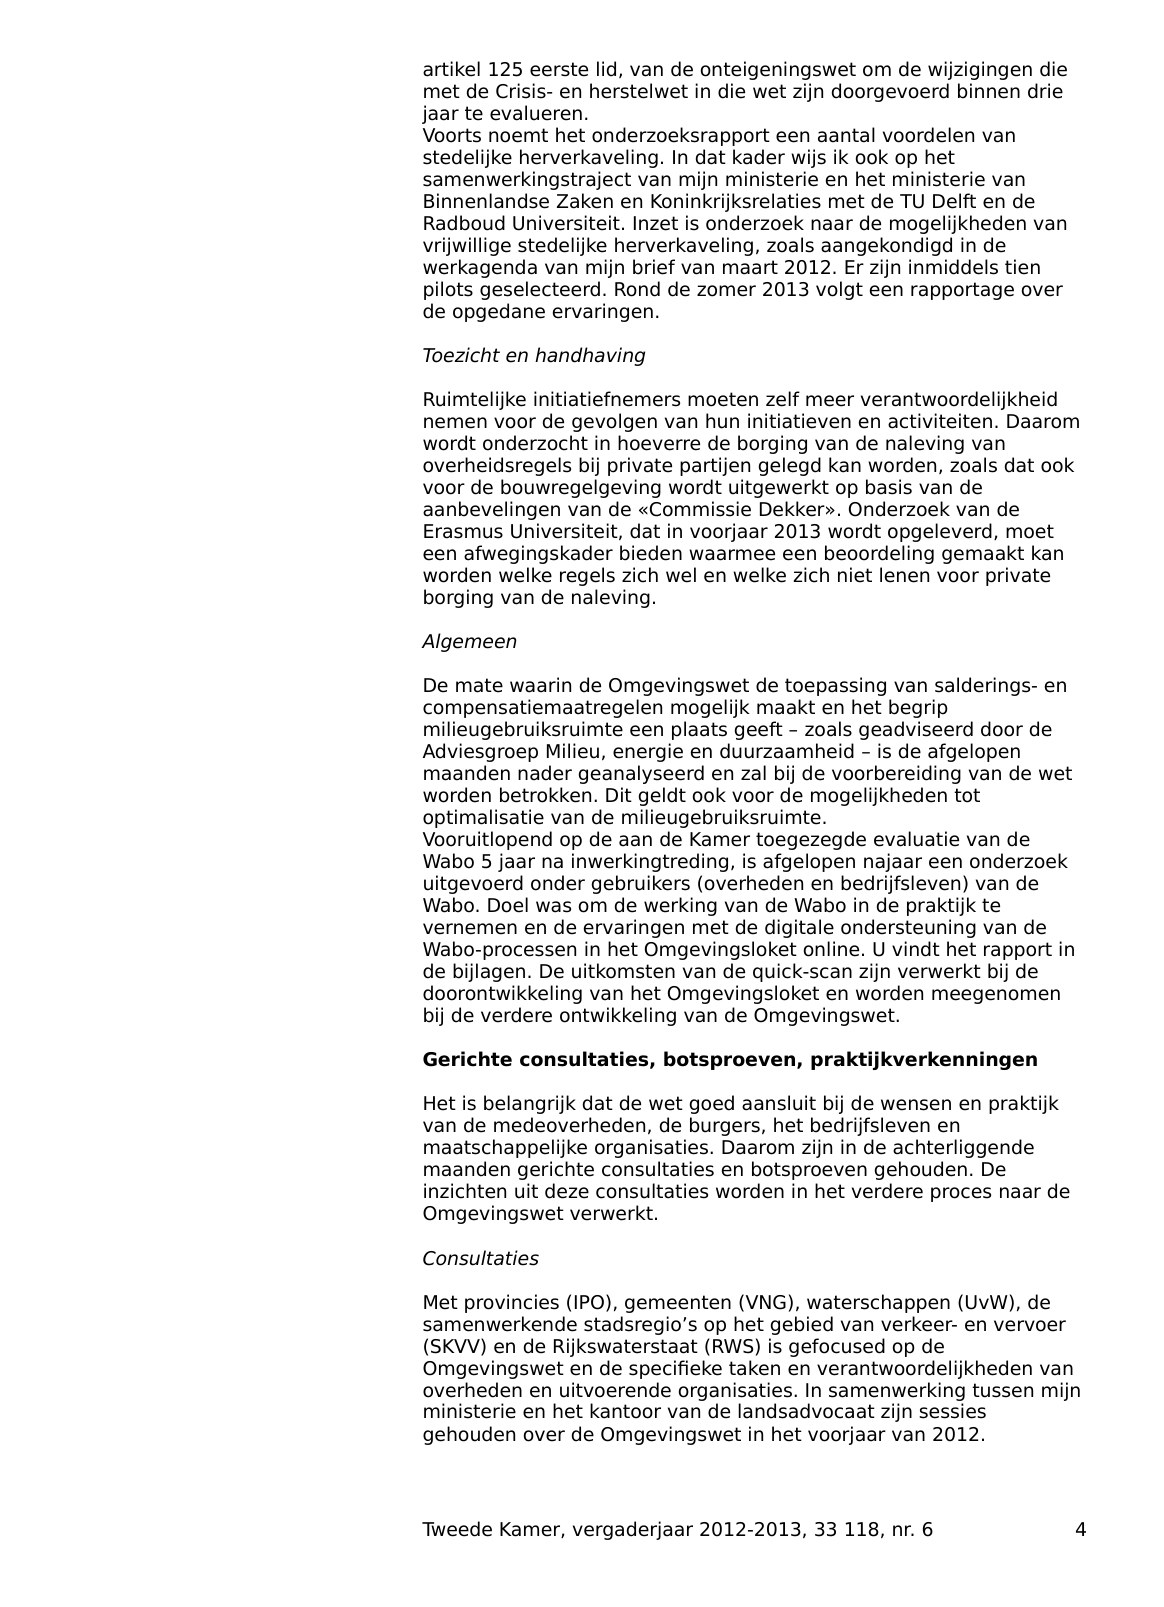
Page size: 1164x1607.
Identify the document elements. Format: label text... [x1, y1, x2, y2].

subtitle Gerichte consultaties, botsproeven, praktijkverkenningen [422, 1049, 1087, 1071]
subtitle Toezicht en handhaving [422, 345, 1087, 367]
text Voorts noemt het onderzoeksrapport een aantal voordelen van stedelijke herverkaveling. In dat kader wijs ik ook op het samenwerkingstraject van mijn ministerie en het ministerie van Binnenlandse Zaken en Koninkrijksrelaties met de TU Delft en de Radboud Universiteit. Inzet is onderzoek naar de mogelijkheden van vrijwillige stedelijke herverkaveling, zoals aangekondigd in de werkagenda van mijn brief van maart 2012. Er zijn inmiddels tien pilots geselecteerd. Rond de zomer 2013 volgt een rapportage over de opgedane ervaringen. [422, 125, 1087, 323]
text Ruimtelijke initiatiefnemers moeten zelf meer verantwoordelijkheid nemen voor de gevolgen van hun initiatieven en activiteiten. Daarom wordt onderzocht in hoeverre de borging van de naleving van overheidsregels bij private partijen gelegd kan worden, zoals dat ook voor de bouwregelgeving wordt uitgewerkt op basis van de aanbevelingen van de «Commissie Dekker». Onderzoek van de Erasmus Universiteit, dat in voorjaar 2013 wordt opgeleverd, moet een afwegingskader bieden waarmee een beoordeling gemaakt kan worden welke regels zich wel en welke zich niet lenen voor private borging van de naleving. [422, 389, 1087, 609]
subtitle Algemeen [422, 631, 1087, 653]
text artikel 125 eerste lid, van de onteigeningswet om de wijzigingen die met de Crisis- en herstelwet in die wet zijn doorgevoerd binnen drie jaar te evalueren. [422, 59, 1087, 125]
text Met provincies (IPO), gemeenten (VNG), waterschappen (UvW), de samenwerkende stadsregio’s op het gebied van verkeer- en vervoer (SKVV) en de Rijkswaterstaat (RWS) is gefocused op de Omgevingswet en de specifieke taken en verantwoordelijkheden van overheden en uitvoerende organisaties. In samenwerking tussen mijn ministerie en het kantoor van de landsadvocaat zijn sessies gehouden over de Omgevingswet in het voorjaar van 2012. [422, 1292, 1087, 1445]
text Het is belangrijk dat de wet goed aansluit bij de wensen en praktijk van de medeoverheden, de burgers, het bedrijfsleven en maatschappelijke organisaties. Daarom zijn in de achterliggende maanden gerichte consultaties en botsproeven gehouden. De inzichten uit deze consultaties worden in het verdere proces naar de Omgevingswet verwerkt. [422, 1093, 1087, 1225]
subtitle Consultaties [422, 1247, 1087, 1269]
text Vooruitlopend op de aan de Kamer toegezegde evaluatie van de Wabo 5 jaar na inwerkingtreding, is afgelopen najaar een onderzoek uitgevoerd onder gebruikers (overheden en bedrijfsleven) van de Wabo. Doel was om de werking van de Wabo in de praktijk te vernemen en de ervaringen met de digitale ondersteuning van de Wabo-processen in het Omgevingsloket online. U vindt het rapport in de bijlagen. De uitkomsten van de quick-scan zijn verwerkt bij de doorontwikkeling van het Omgevingsloket en worden meegenomen bij de verdere ontwikkeling van de Omgevingswet. [422, 829, 1087, 1027]
text De mate waarin de Omgevingswet de toepassing van salderings- en compensatiemaatregelen mogelijk maakt en het begrip milieugebruiksruimte een plaats geeft – zoals geadviseerd door de Adviesgroep Milieu, energie en duurzaamheid – is de afgelopen maanden nader geanalyseerd en zal bij de voorbereiding van de wet worden betrokken. Dit geldt ook voor de mogelijkheden tot optimalisatie van de milieugebruiksruimte. [422, 675, 1087, 829]
